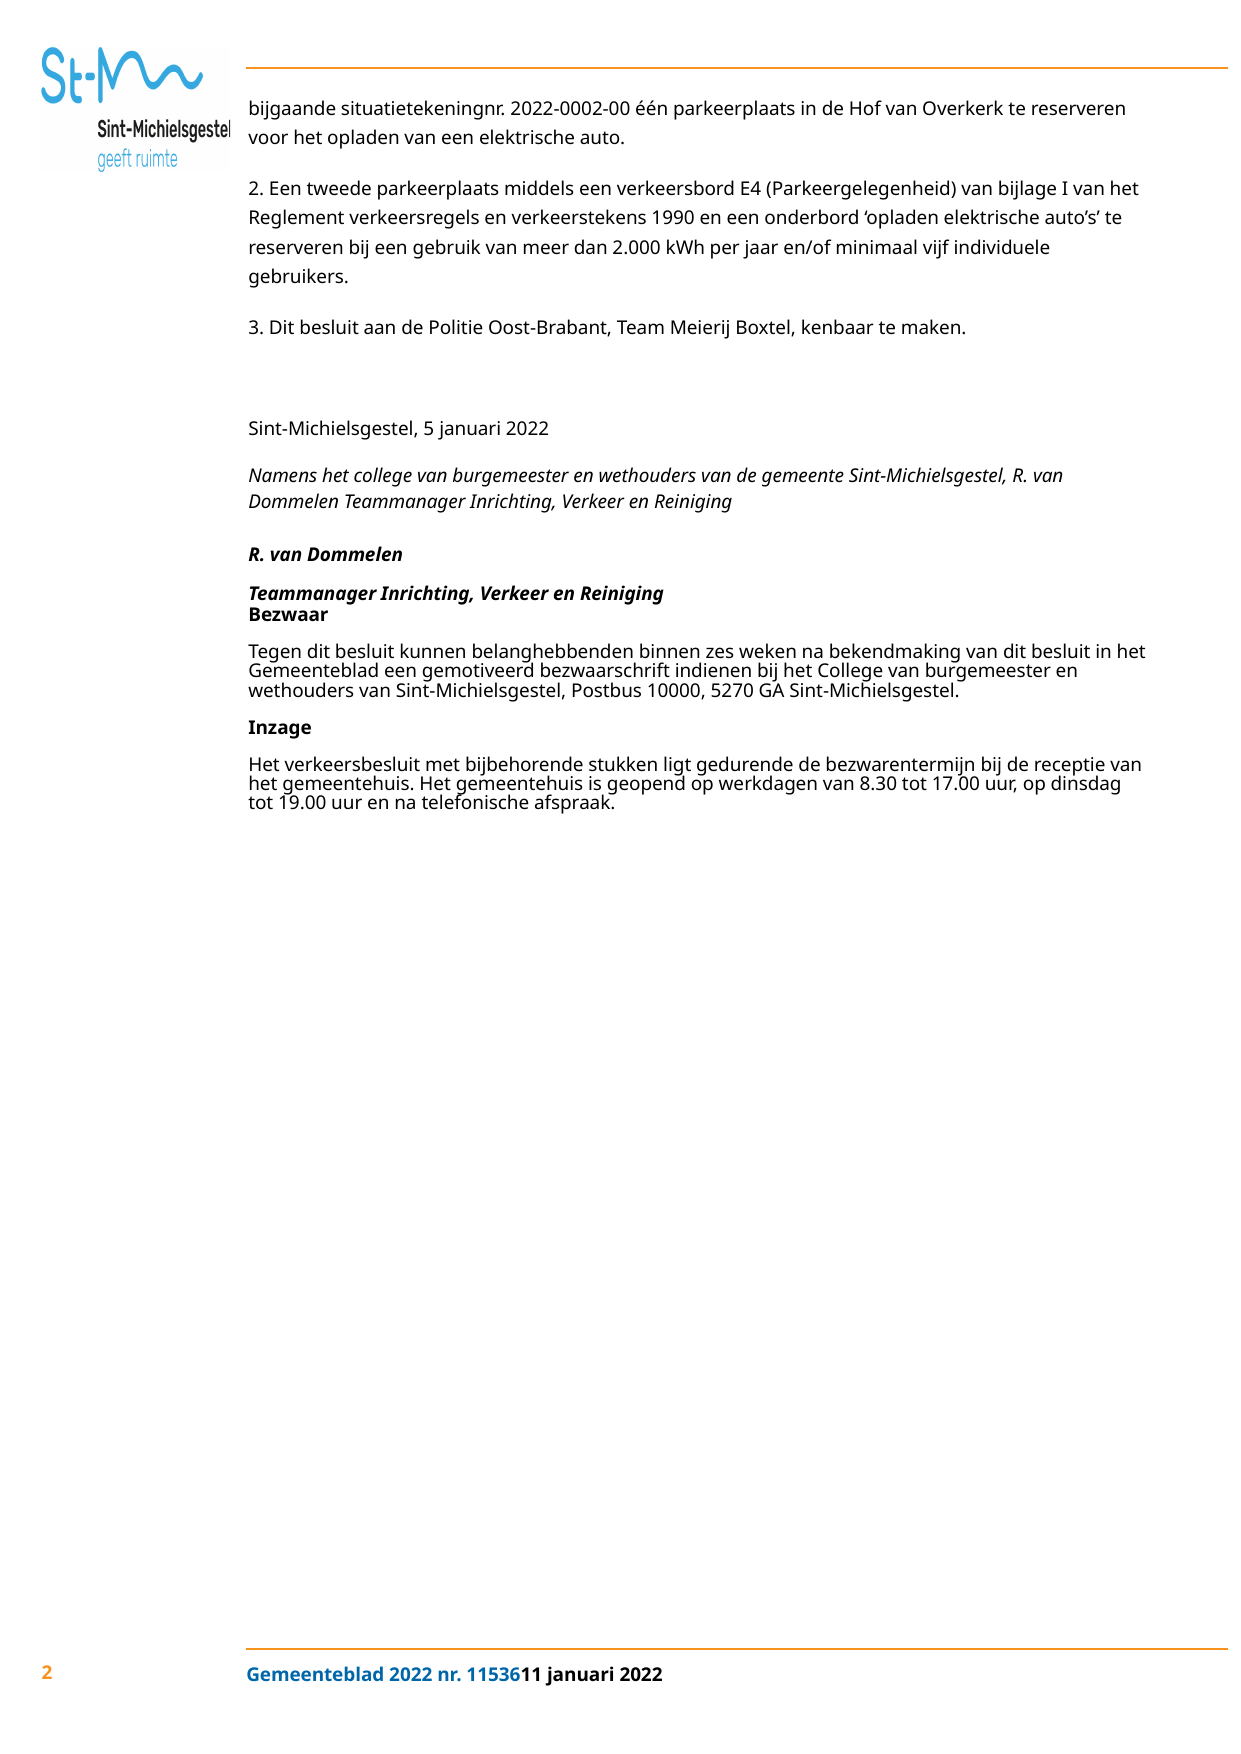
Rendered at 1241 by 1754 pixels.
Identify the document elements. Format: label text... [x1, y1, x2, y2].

text Teammanager Inrichting, Verkeer en Reiniging [248, 581, 1152, 606]
text Tegen dit besluit kunnen belanghebbenden binnen zes weken na bekendmaking van dit besluit in het Gemeenteblad een gemotiveerd bezwaarschrift indienen bij het College van burgemeester en wethouders van Sint-Michielsgestel, Postbus 10000, 5270 GA Sint-Michielsgestel. [248, 643, 1152, 701]
text Bezwaar [248, 606, 1152, 626]
text Sint-Michielsgestel, 5 januari 2022 [248, 415, 1152, 441]
text Inzage [248, 719, 1152, 738]
text R. van Dommelen [248, 541, 1152, 567]
text Namens het college van burgemeester en wethouders van de gemeente Sint-Michielsgestel, R. van Dommelen Teammanager Inrichting, Verkeer en Reiniging [248, 463, 1152, 514]
text 3. Dit besluit aan de Politie Oost-Brabant, Team Meierij Boxtel, kenbaar te maken. [248, 314, 1152, 340]
text bijgaande situatietekeningnr. 2022-0002-00 één parkeerplaats in de Hof van Overkerk te reserveren voor het opladen van een elektrische auto. [248, 95, 1152, 150]
text Het verkeersbesluit met bijbehorende stukken ligt gedurende de bezwarentermijn bij de receptie van het gemeentehuis. Het gemeentehuis is geopend op werkdagen van 8.30 tot 17.00 uur, op dinsdag tot 19.00 uur en na telefonische afspraak. [248, 756, 1152, 813]
picture [41, 47, 231, 172]
text 2. Een tweede parkeerplaats middels een verkeersbord E4 (Parkeergelegenheid) van bijlage I van het Reglement verkeersregels en verkeerstekens 1990 en een onderbord ‘opladen elektrische auto’s’ te reserveren bij een gebruik van meer dan 2.000 kWh per jaar en/of minimaal vijf individuele gebruikers. [248, 175, 1152, 289]
